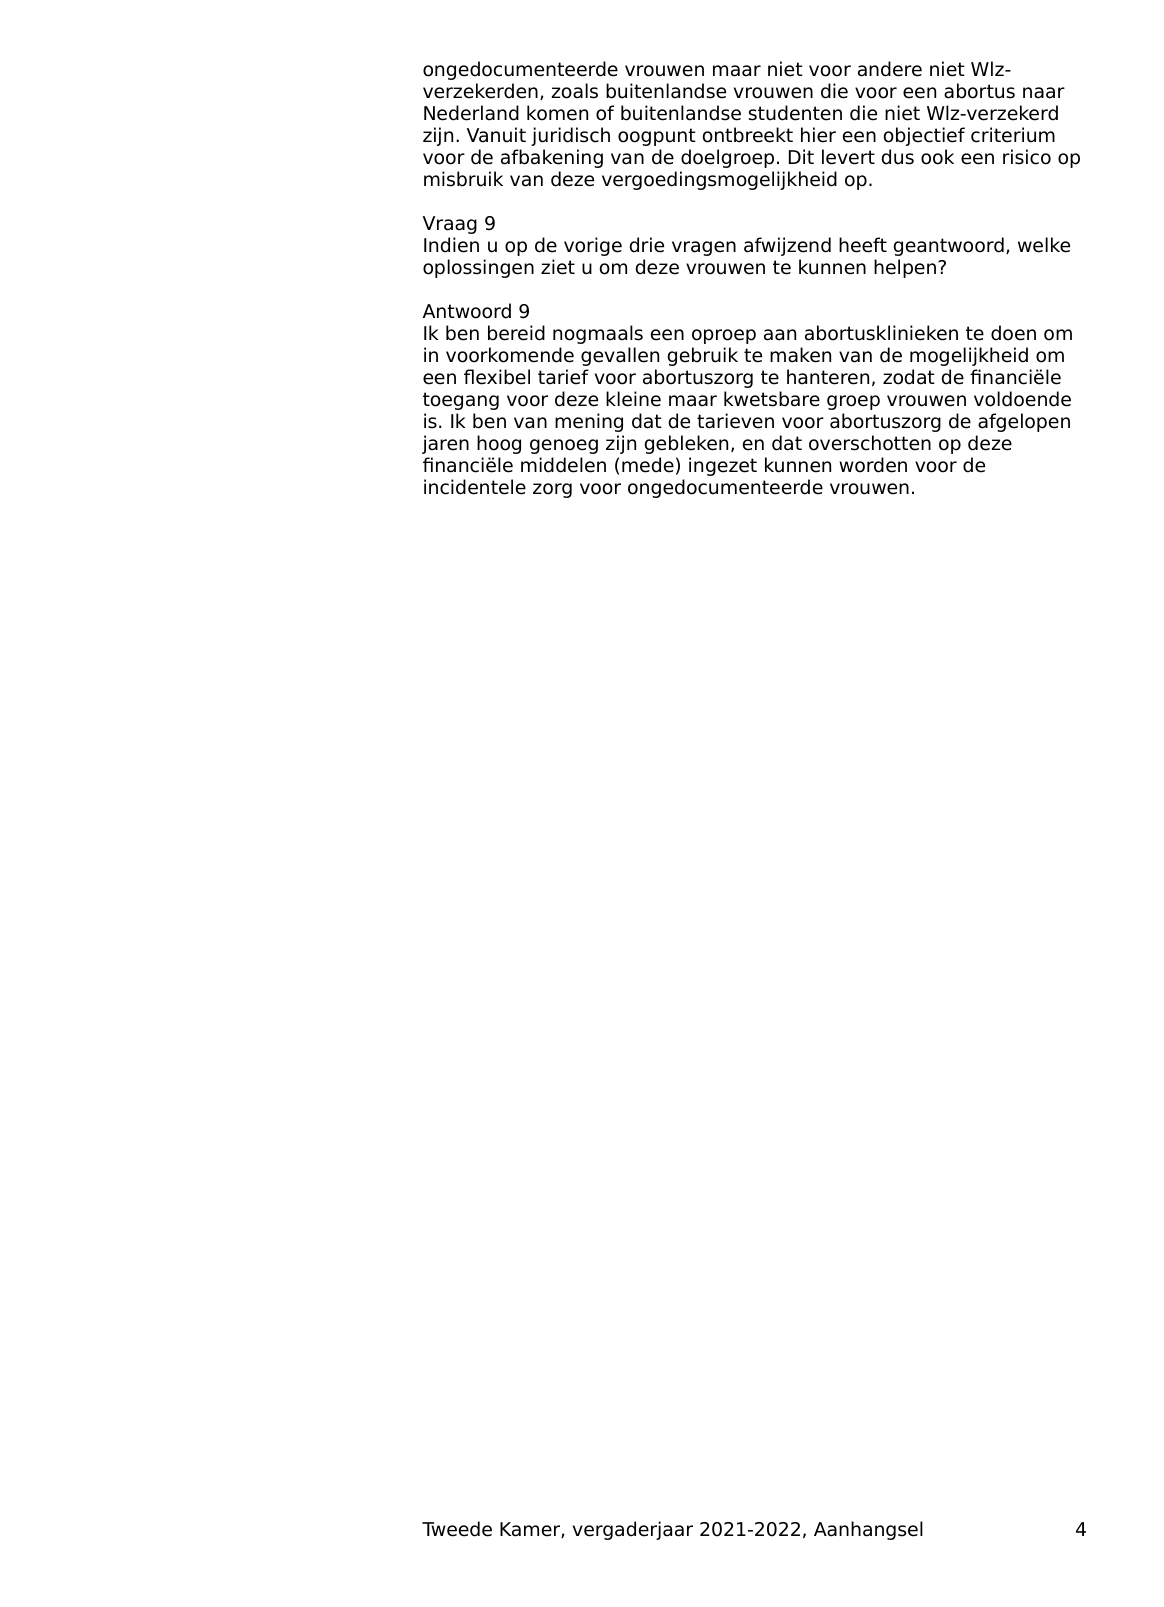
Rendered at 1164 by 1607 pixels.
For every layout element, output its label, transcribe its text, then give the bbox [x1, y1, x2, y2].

text Indien u op de vorige drie vragen afwijzend heeft geantwoord, welke oplossingen ziet u om deze vrouwen te kunnen helpen? [422, 235, 1087, 279]
text ongedocumenteerde vrouwen maar niet voor andere niet Wlz-verzekerden, zoals buitenlandse vrouwen die voor een abortus naar Nederland komen of buitenlandse studenten die niet Wlz-verzekerd zijn. Vanuit juridisch oogpunt ontbreekt hier een objectief criterium voor de afbakening van de doelgroep. Dit levert dus ook een risico op misbruik van deze vergoedingsmogelijkheid op. [422, 59, 1087, 191]
text Antwoord 9 [422, 301, 1087, 323]
text Vraag 9 [422, 213, 1087, 235]
text Ik ben bereid nogmaals een oproep aan abortusklinieken te doen om in voorkomende gevallen gebruik te maken van de mogelijkheid om een flexibel tarief voor abortuszorg te hanteren, zodat de financiële toegang voor deze kleine maar kwetsbare groep vrouwen voldoende is. Ik ben van mening dat de tarieven voor abortuszorg de afgelopen jaren hoog genoeg zijn gebleken, en dat overschotten op deze financiële middelen (mede) ingezet kunnen worden voor de incidentele zorg voor ongedocumenteerde vrouwen. [422, 323, 1087, 499]
